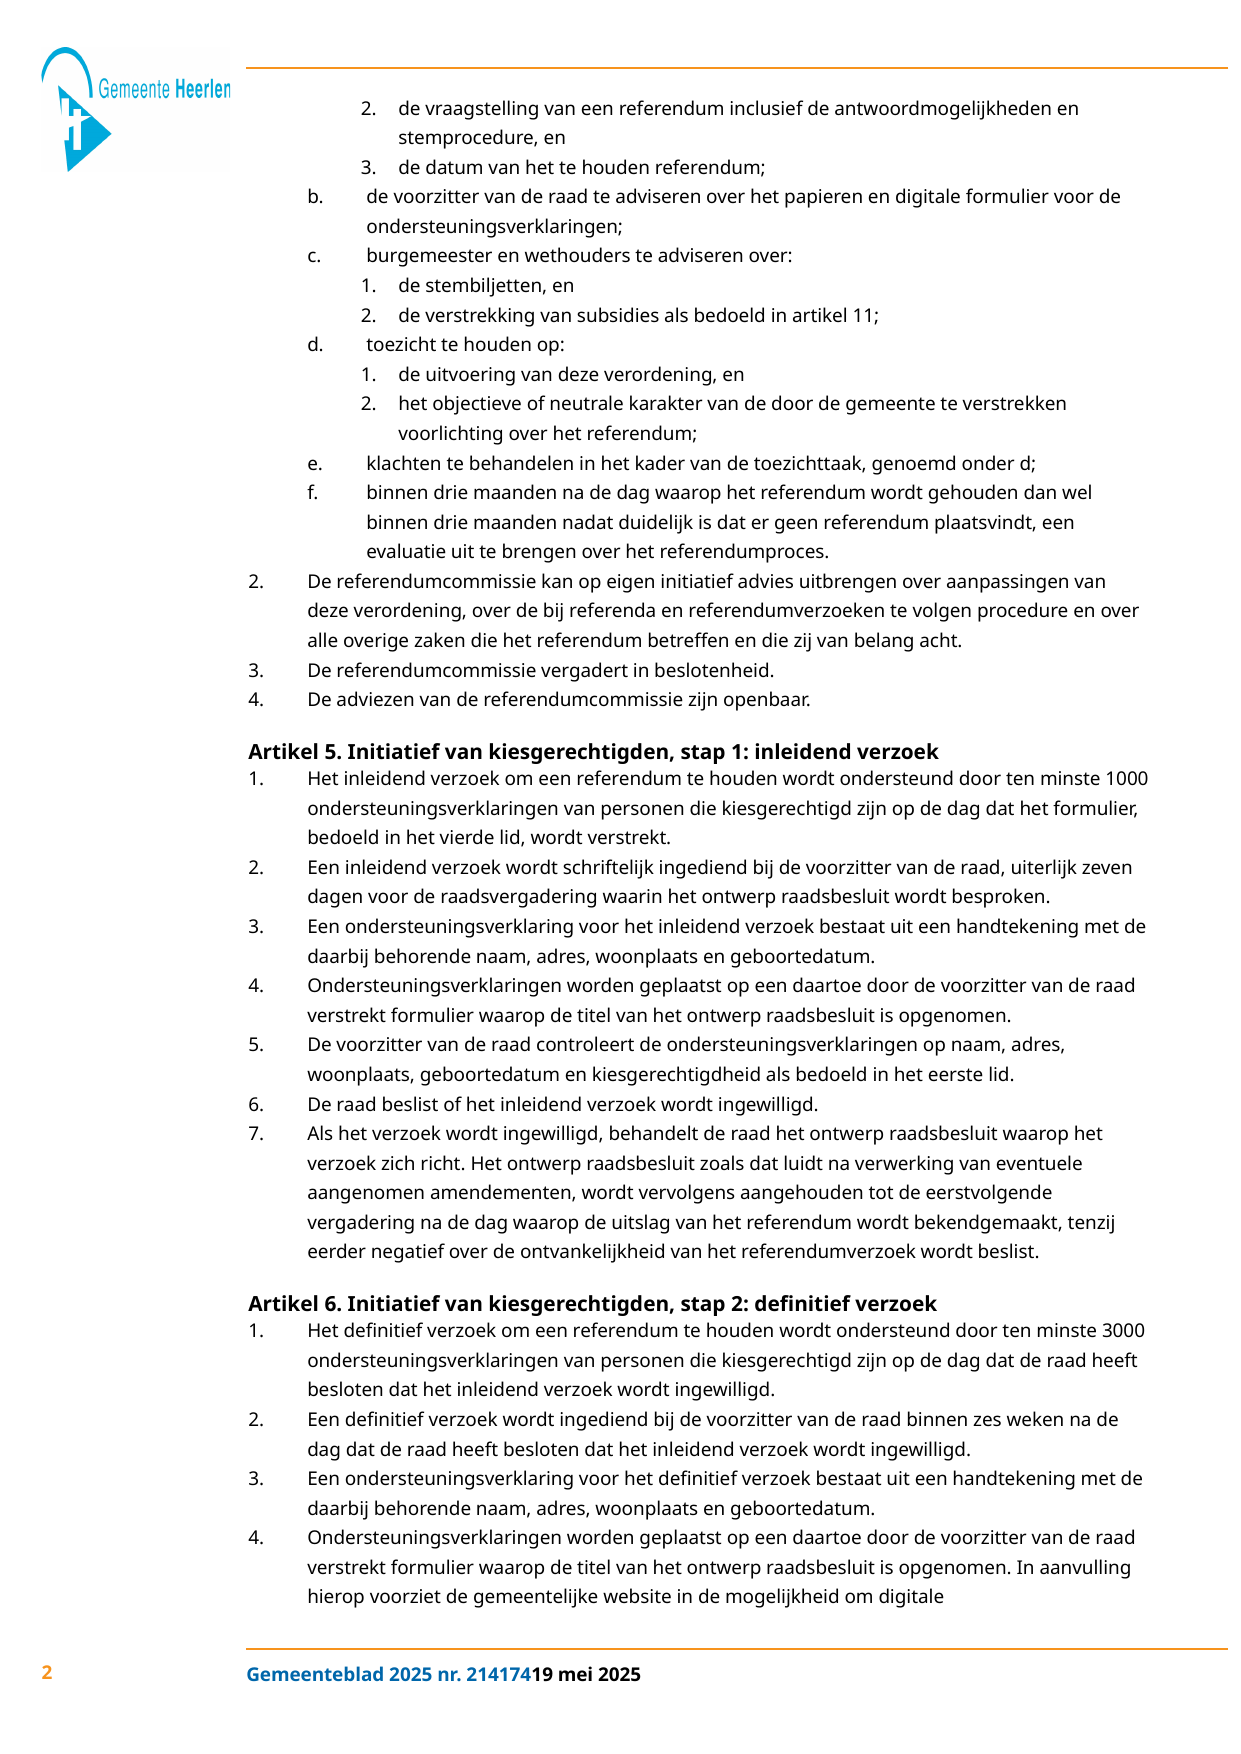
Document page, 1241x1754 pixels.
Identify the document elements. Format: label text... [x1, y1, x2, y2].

list Ondersteuningsverklaringen worden geplaatst op een daartoe door de voorzitter van de raad verstrekt formulier waarop de titel van het ontwerp raadsbesluit is opgenomen. In aanvulling hierop voorziet de gemeentelijke website in de mogelijkheid om digitale [248, 1524, 1152, 1609]
text Artikel 5. Initiatief van kiesgerechtigden, stap 1: inleidend verzoek [248, 737, 1152, 765]
list de verstrekking van subsidies als bedoeld in artikel 11; [361, 302, 1152, 328]
list Een ondersteuningsverklaring voor het inleidend verzoek bestaat uit een handtekening met de daarbij behorende naam, adres, woonplaats en geboortedatum. [248, 913, 1152, 968]
list de voorzitter van de raad te adviseren over het papieren en digitale formulier voor de ondersteuningsverklaringen; [307, 183, 1152, 239]
list binnen drie maanden na de dag waarop het referendum wordt gehouden dan wel binnen drie maanden nadat duidelijk is dat er geen referendum plaatsvindt, een evaluatie uit te brengen over het referendumproces. [307, 479, 1152, 564]
list toezicht te houden op: [307, 331, 1152, 357]
list burgemeester en wethouders te adviseren over: [307, 243, 1152, 268]
list de uitvoering van deze verordening, en [361, 361, 1152, 387]
list de datum van het te houden referendum; [361, 154, 1152, 180]
picture [41, 47, 231, 172]
picture [41, 47, 59, 70]
list De adviezen van de referendumcommissie zijn openbaar. [248, 686, 1152, 712]
list Ondersteuningsverklaringen worden geplaatst op een daartoe door de voorzitter van de raad verstrekt formulier waarop de titel van het ontwerp raadsbesluit is opgenomen. [248, 972, 1152, 1028]
text Artikel 6. Initiatief van kiesgerechtigden, stap 2: definitief verzoek [248, 1289, 1152, 1317]
list De referendumcommissie vergadert in beslotenheid. [248, 657, 1152, 683]
list Als het verzoek wordt ingewilligd, behandelt de raad het ontwerp raadsbesluit waarop het verzoek zich richt. Het ontwerp raadsbesluit zoals dat luidt na verwerking van eventuele aangenomen amendementen, wordt vervolgens aangehouden tot de eerstvolgende vergadering na de dag waarop de uitslag van het referendum wordt bekendgemaakt, tenzij eerder negatief over de ontvankelijkheid van het referendumverzoek wordt beslist. [248, 1120, 1152, 1264]
list Het inleidend verzoek om een referendum te houden wordt ondersteund door ten minste 1000 ondersteuningsverklaringen van personen die kiesgerechtigd zijn op de dag dat het formulier, bedoeld in het vierde lid, wordt verstrekt. [248, 765, 1152, 850]
list De voorzitter van de raad controleert de ondersteuningsverklaringen op naam, adres, woonplaats, geboortedatum en kiesgerechtigdheid als bedoeld in het eerste lid. [248, 1032, 1152, 1087]
list De referendumcommissie kan op eigen initiatief advies uitbrengen over aanpassingen van deze verordening, over de bij referenda en referendumverzoeken te volgen procedure en over alle overige zaken die het referendum betreffen en die zij van belang acht. [248, 568, 1152, 653]
list Een inleidend verzoek wordt schriftelijk ingediend bij de voorzitter van de raad, uiterlijk zeven dagen voor de raadsvergadering waarin het ontwerp raadsbesluit wordt besproken. [248, 854, 1152, 909]
list Een definitief verzoek wordt ingediend bij de voorzitter van de raad binnen zes weken na de dag dat de raad heeft besloten dat het inleidend verzoek wordt ingewilligd. [248, 1406, 1152, 1462]
list de stembiljetten, en [361, 272, 1152, 298]
list Het definitief verzoek om een referendum te houden wordt ondersteund door ten minste 3000 ondersteuningsverklaringen van personen die kiesgerechtigd zijn op de dag dat de raad heeft besloten dat het inleidend verzoek wordt ingewilligd. [248, 1317, 1152, 1402]
list de vraagstelling van een referendum inclusief de antwoordmogelijkheden en stemprocedure, en [361, 95, 1152, 150]
list het objectieve of neutrale karakter van de door de gemeente te verstrekken voorlichting over het referendum; [361, 391, 1152, 446]
list Een ondersteuningsverklaring voor het definitief verzoek bestaat uit een handtekening met de daarbij behorende naam, adres, woonplaats en geboortedatum. [248, 1465, 1152, 1521]
list De raad beslist of het inleidend verzoek wordt ingewilligd. [248, 1091, 1152, 1116]
list klachten te behandelen in het kader van de toezichttaak, genoemd onder d; [307, 450, 1152, 476]
